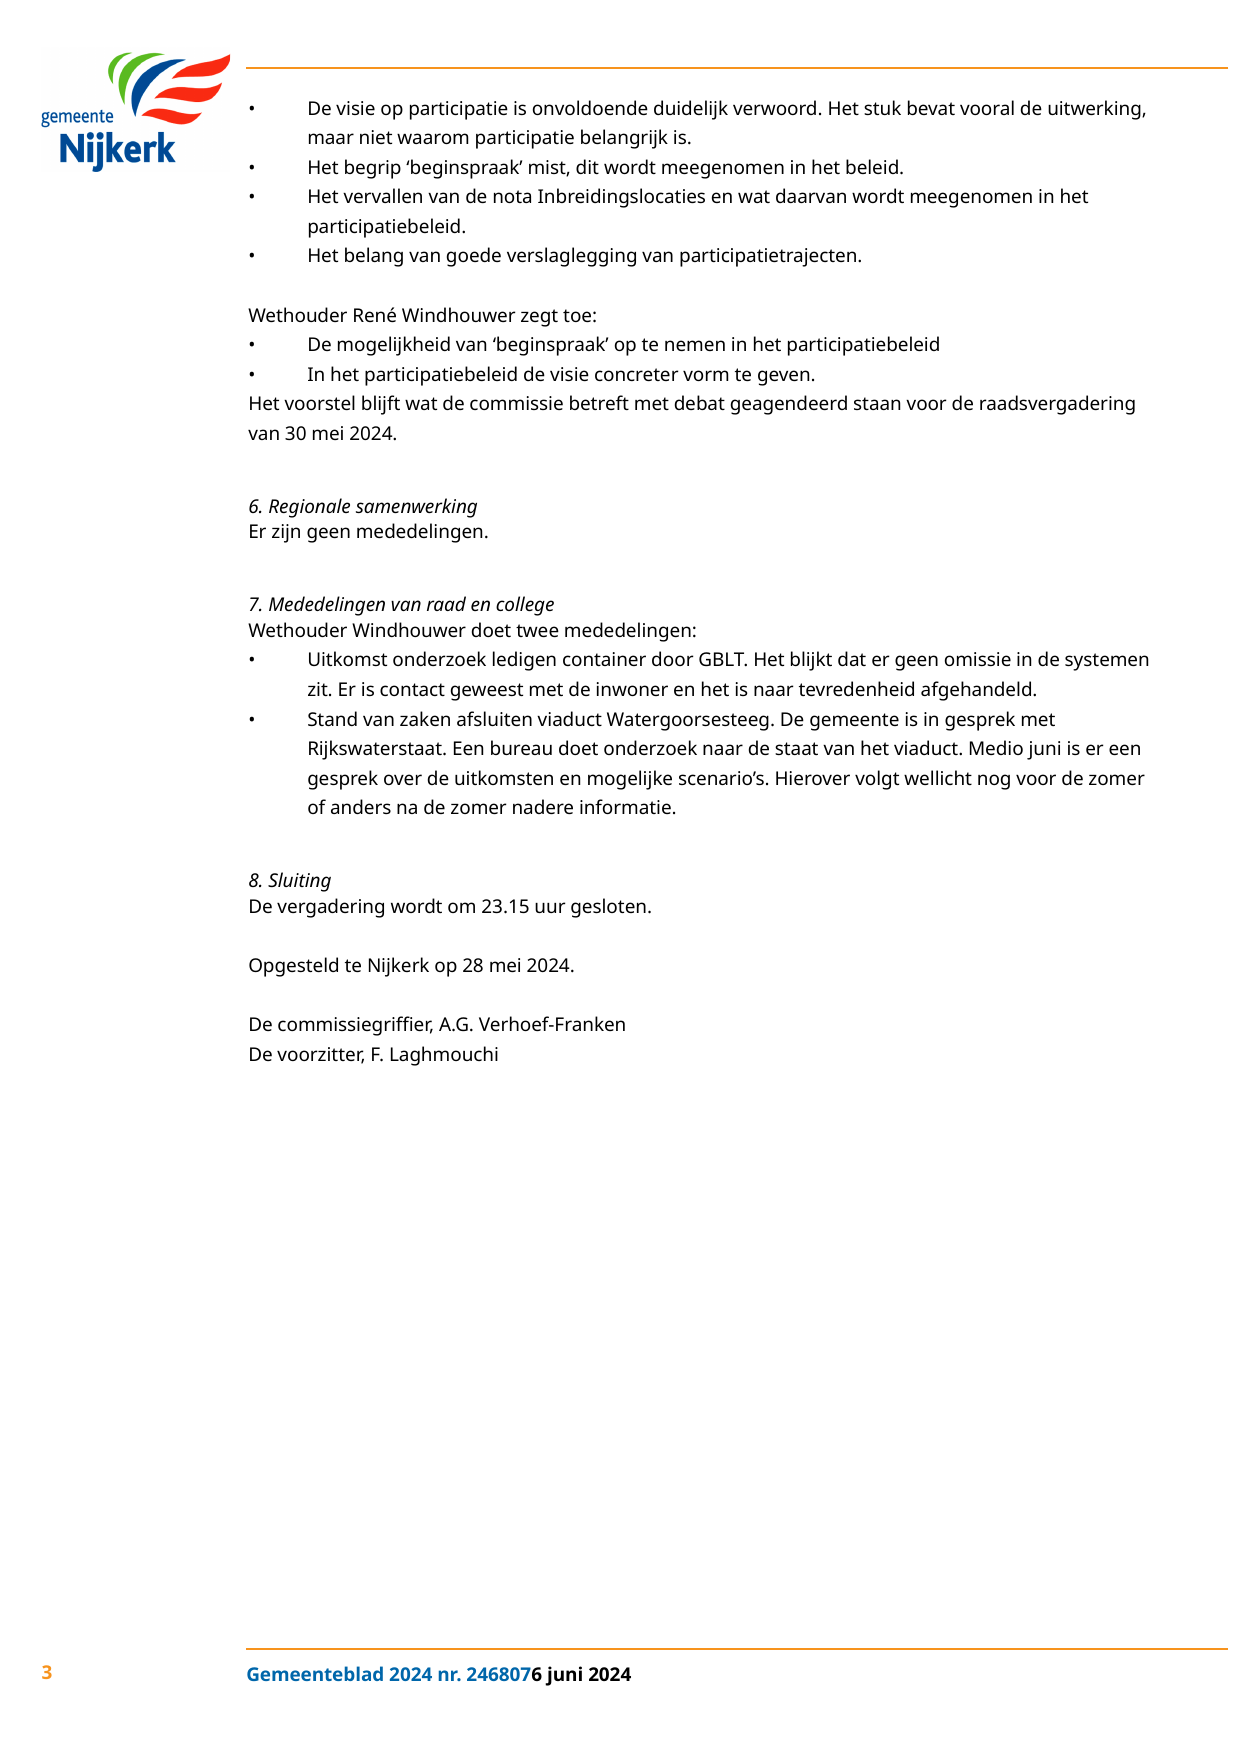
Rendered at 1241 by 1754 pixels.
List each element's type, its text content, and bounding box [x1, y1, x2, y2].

list Het belang van goede verslaglegging van participatietrajecten. [248, 243, 1152, 268]
list Het begrip ‘beginspraak’ mist, dit wordt meegenomen in het beleid. [248, 154, 1152, 180]
list In het participatiebeleid de visie concreter vorm te geven. [248, 361, 1152, 387]
list Het vervallen van de nota Inbreidingslocaties en wat daarvan wordt meegenomen in het participatiebeleid. [248, 183, 1152, 239]
text 7. Mededelingen van raad en college [248, 591, 1152, 617]
text 8. Sluiting [248, 867, 1152, 893]
text De voorzitter, F. Laghmouchi [248, 1041, 1152, 1067]
text Opgesteld te Nijkerk op 28 mei 2024. [248, 952, 1152, 978]
text Het voorstel blijft wat de commissie betreft met debat geagendeerd staan voor de raadsvergadering van 30 mei 2024. [248, 391, 1152, 446]
list Uitkomst onderzoek ledigen container door GBLT. Het blijkt dat er geen omissie in de systemen zit. Er is contact geweest met de inwoner en het is naar tevredenheid afgehandeld. [248, 647, 1152, 702]
list De visie op participatie is onvoldoende duidelijk verwoord. Het stuk bevat vooral de uitwerking, maar niet waarom participatie belangrijk is. [248, 95, 1152, 150]
text Er zijn geen mededelingen. [248, 519, 1152, 544]
text De vergadering wordt om 23.15 uur gesloten. [248, 893, 1152, 919]
text Wethouder René Windhouwer zegt toe: [248, 302, 1152, 328]
text 6. Regionale samenwerking [248, 493, 1152, 519]
text Wethouder Windhouwer doet twee mededelingen: [248, 617, 1152, 643]
picture [41, 47, 231, 172]
list De mogelijkheid van ‘beginspraak’ op te nemen in het participatiebeleid [248, 331, 1152, 357]
text De commissiegriffier, A.G. Verhoef-Franken [248, 1011, 1152, 1037]
list Stand van zaken afsluiten viaduct Watergoorsesteeg. De gemeente is in gesprek met Rijkswaterstaat. Een bureau doet onderzoek naar de staat van het viaduct. Medio juni is er een gesprek over de uitkomsten en mogelijke scenario’s. Hierover volgt wellicht nog voor de zomer of anders na de zomer nadere informatie. [248, 706, 1152, 820]
